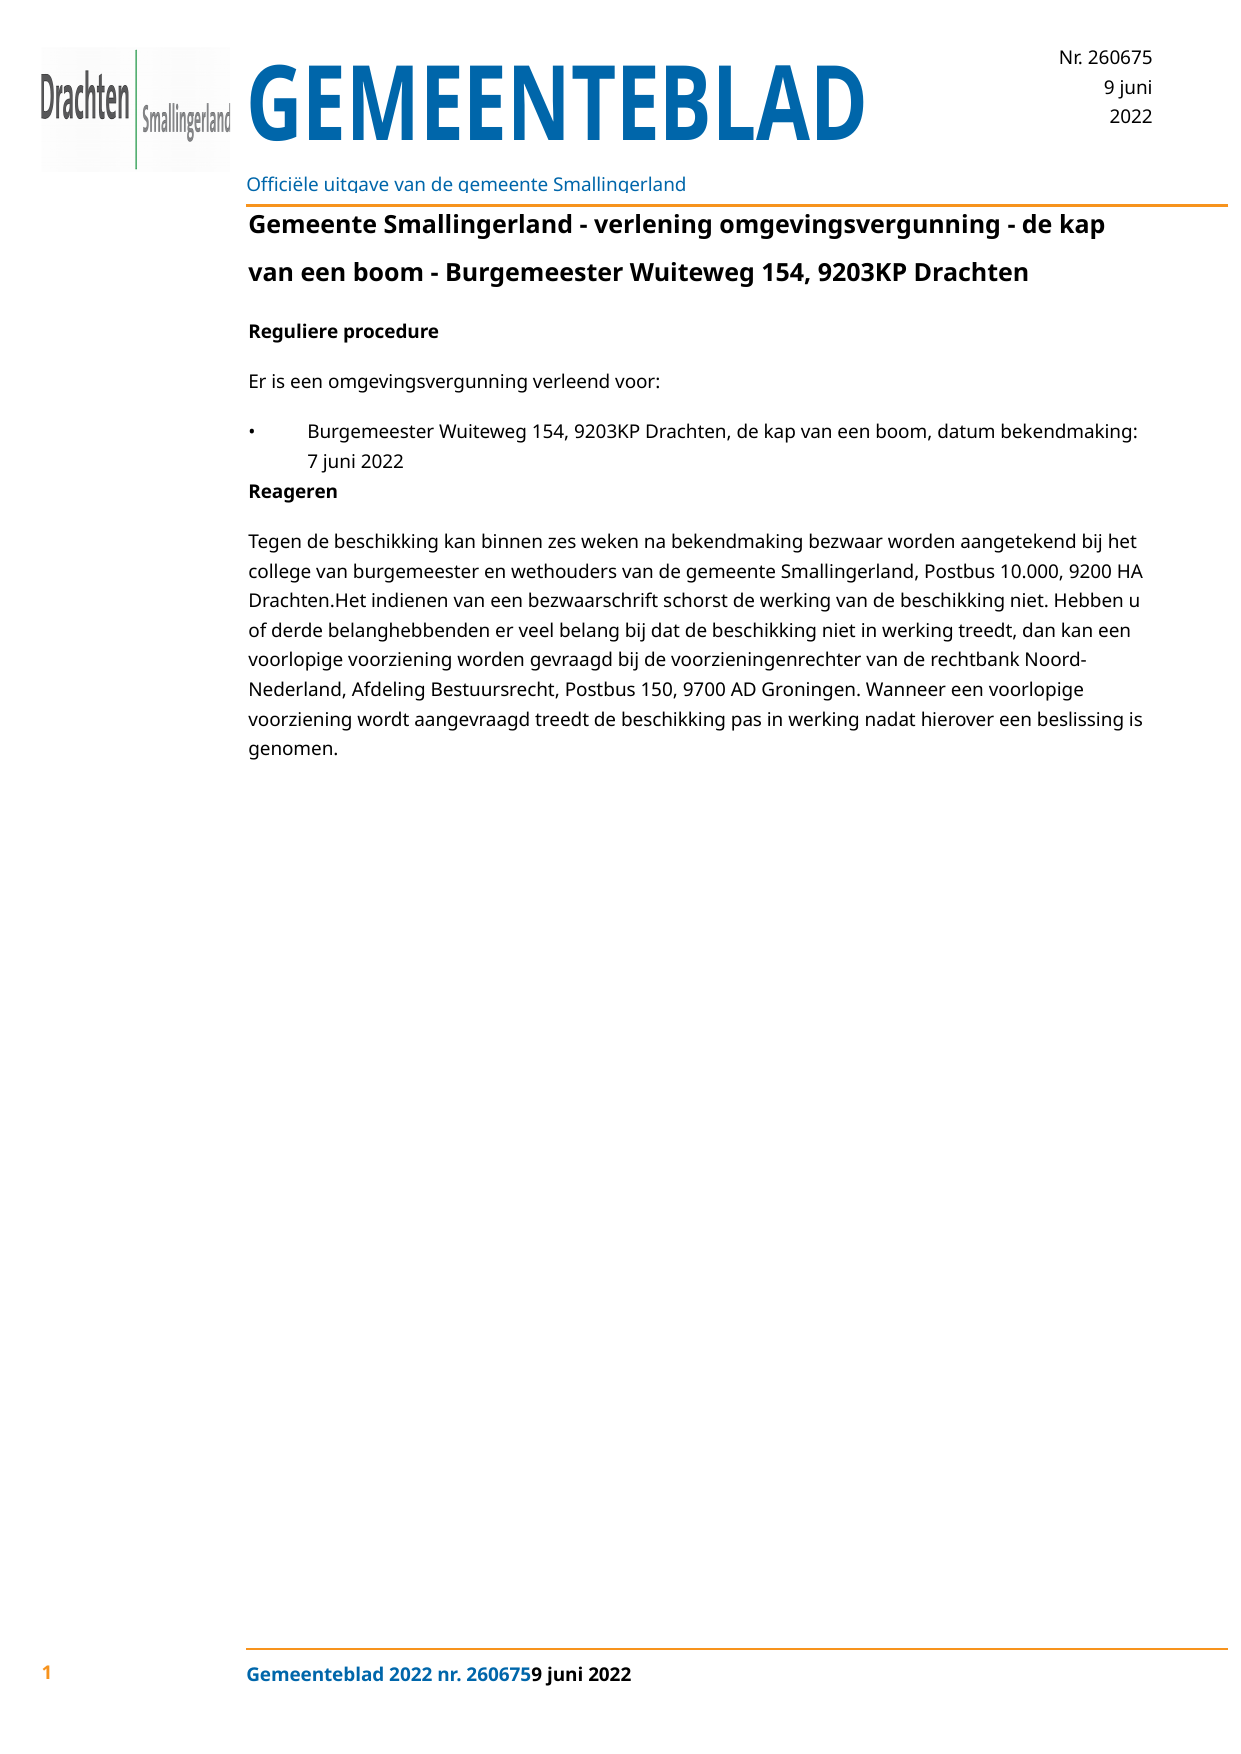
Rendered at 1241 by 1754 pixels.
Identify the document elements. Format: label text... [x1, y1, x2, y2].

text Er is een omgevingsvergunning verleend voor: [248, 368, 1152, 394]
text Tegen de beschikking kan binnen zes weken na bekendmaking bezwaar worden aangetekend bij het college van burgemeester en wethouders van de gemeente Smallingerland, Postbus 10.000, 9200 HA Drachten.Het indienen van een bezwaarschrift schorst de werking van de beschikking niet. Hebben u of derde belanghebbenden er veel belang bij dat de beschikking niet in werking treedt, dan kan een voorlopige voorziening worden gevraagd bij de voorzieningenrechter van de rechtbank Noord-Nederland, Afdeling Bestuursrecht, Postbus 150, 9700 AD Groningen. Wanneer een voorlopige voorziening wordt aangevraagd treedt de beschikking pas in werking nadat hierover een beslissing is genomen. [248, 528, 1152, 761]
list Burgemeester Wuiteweg 154, 9203KP Drachten, de kap van een boom, datum bekendmaking: 7 juni 2022 [248, 419, 1152, 474]
text Reguliere procedure [248, 318, 1152, 344]
picture [41, 47, 231, 172]
text Reageren [248, 478, 1152, 504]
text Gemeente Smallingerland - verlening omgevingsvergunning - de kap van een boom - Burgemeester Wuiteweg 154, 9203KP Drachten [248, 207, 1152, 288]
